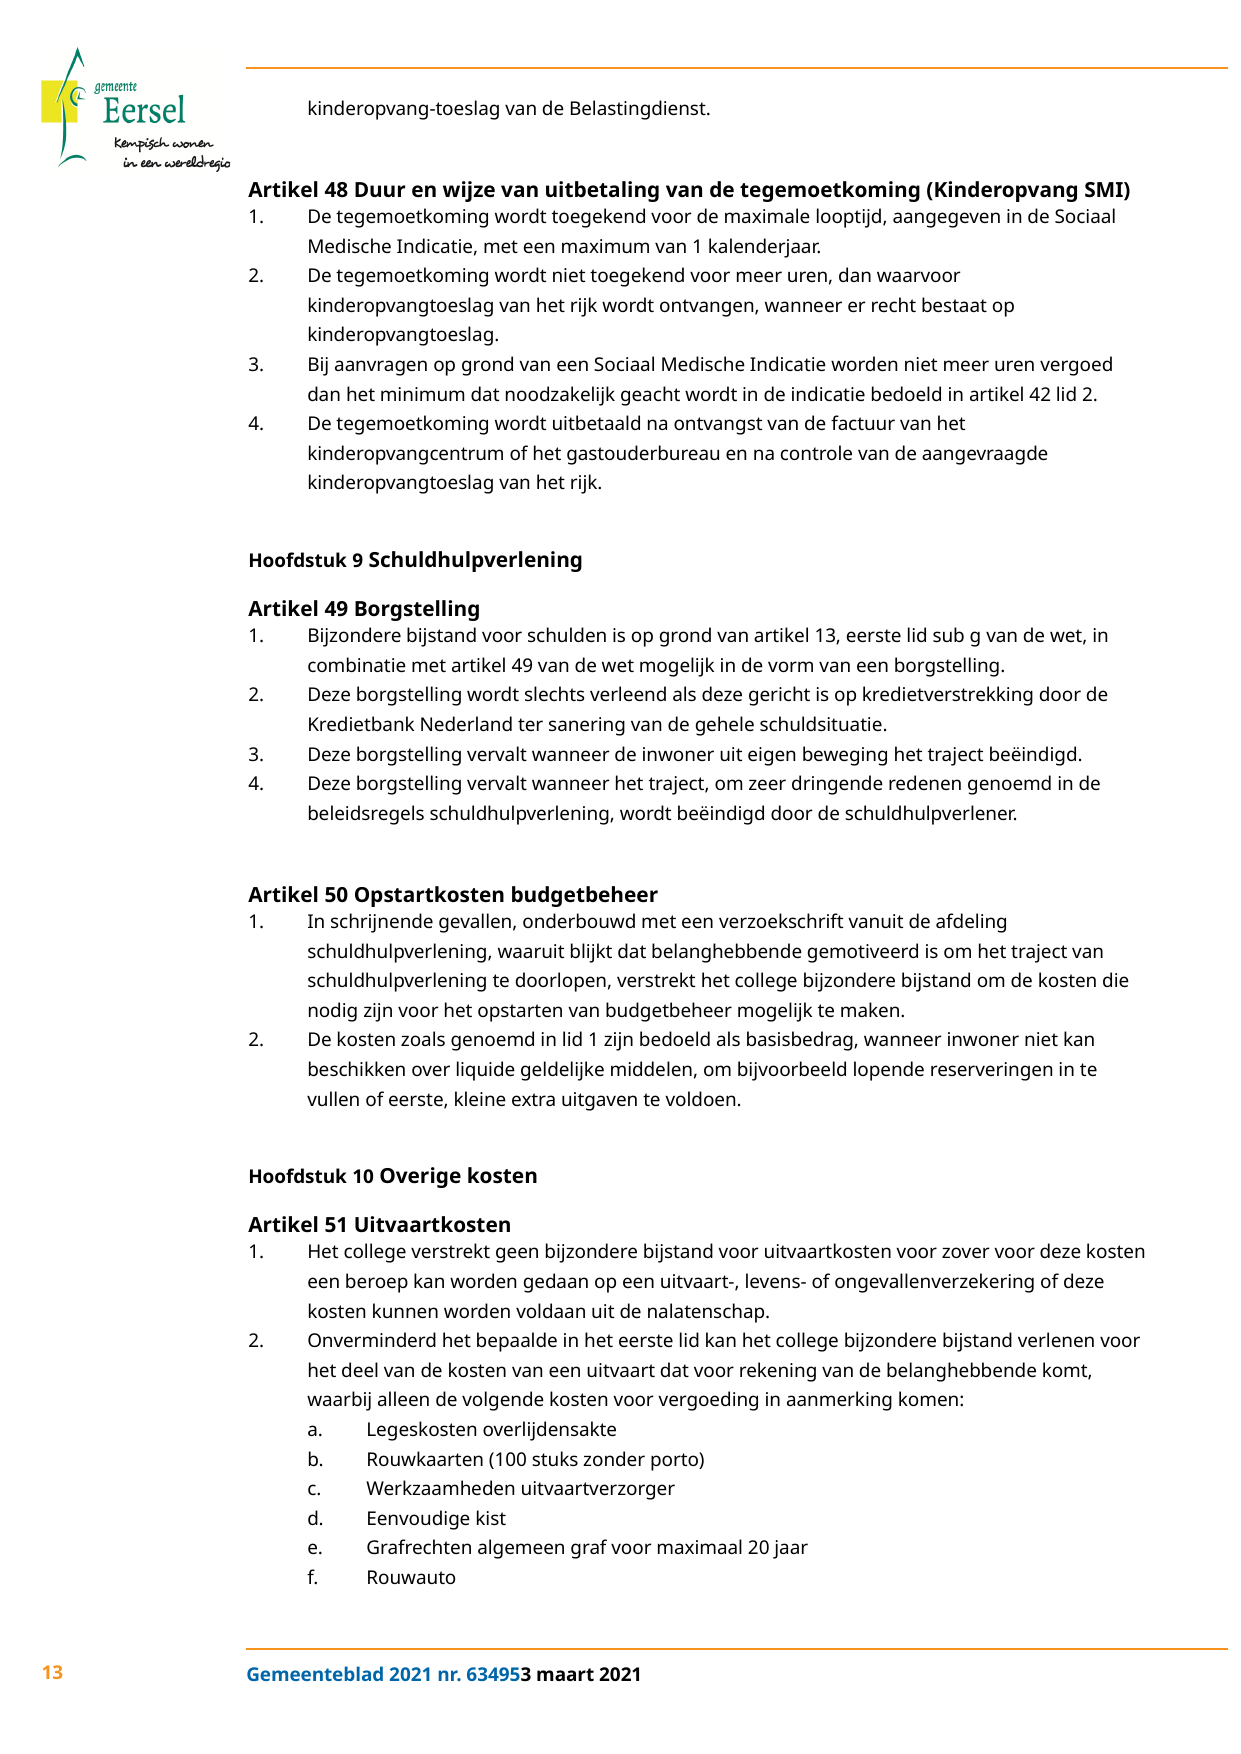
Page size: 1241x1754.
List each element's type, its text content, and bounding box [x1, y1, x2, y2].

list Eenvoudige kist [307, 1505, 1152, 1531]
list Deze borgstelling vervalt wanneer het traject, om zeer dringende redenen genoemd in de beleidsregels schuldhulpverlening, wordt beëindigd door de schuldhulpverlener. [248, 770, 1152, 826]
list Legeskosten overlijdensakte [307, 1416, 1152, 1442]
list De kosten zoals genoemd in lid 1 zijn bedoeld als basisbedrag, wanneer inwoner niet kan beschikken over liquide geldelijke middelen, om bijvoorbeeld lopende reserveringen in te vullen of eerste, kleine extra uitgaven te voldoen. [248, 1027, 1152, 1112]
text Artikel 51 Uitvaartkosten [248, 1210, 1152, 1239]
list Bijzondere bijstand voor schulden is op grond van artikel 13, eerste lid sub g van de wet, in combinatie met artikel 49 van de wet mogelijk in de vorm van een borgstelling. [248, 622, 1152, 678]
list In schrijnende gevallen, onderbouwd met een verzoekschrift vanuit de afdeling schuldhulpverlening, waaruit blijkt dat belanghebbende gemotiveerd is om het traject van schuldhulpverlening te doorlopen, verstrekt het college bijzondere bijstand om de kosten die nodig zijn voor het opstarten van budgetbeheer mogelijk te maken. [248, 908, 1152, 1023]
list Rouwauto [307, 1564, 1152, 1590]
picture [41, 47, 231, 172]
text Artikel 50 Opstartkosten budgetbeheer [248, 880, 1152, 908]
list Bij aanvragen op grond van een Sociaal Medische Indicatie worden niet meer uren vergoed dan het minimum dat noodzakelijk geacht wordt in de indicatie bedoeld in artikel 42 lid 2. [248, 351, 1152, 406]
list De tegemoetkoming wordt uitbetaald na ontvangst van de factuur van het kinderopvangcentrum of het gastouderbureau en na controle van de aangevraagde kinderopvangtoeslag van het rijk. [248, 410, 1152, 495]
list Grafrechten algemeen graf voor maximaal 20 jaar [307, 1534, 1152, 1560]
text Artikel 48 Duur en wijze van uitbetaling van de tegemoetkoming (Kinderopvang SMI) [248, 175, 1152, 203]
list Deze borgstelling wordt slechts verleend als deze gericht is op kredietverstrekking door de Kredietbank Nederland ter sanering van de gehele schuldsituatie. [248, 682, 1152, 737]
list De tegemoetkoming wordt niet toegekend voor meer uren, dan waarvoor kinderopvangtoeslag van het rijk wordt ontvangen, wanneer er recht bestaat op kinderopvangtoeslag. [248, 262, 1152, 347]
list De tegemoetkoming wordt toegekend voor de maximale looptijd, aangegeven in de Sociaal Medische Indicatie, met een maximum van 1 kalenderjaar. [248, 203, 1152, 258]
text Hoofdstuk 9 Schuldhulpverlening [248, 545, 1152, 573]
list Deze borgstelling vervalt wanneer de inwoner uit eigen beweging het traject beëindigd. [248, 741, 1152, 766]
list Werkzaamheden uitvaartverzorger [307, 1475, 1152, 1501]
list kinderopvang-toeslag van de Belastingdienst. [248, 95, 1152, 121]
list Rouwkaarten (100 stuks zonder porto) [307, 1446, 1152, 1472]
text Artikel 49 Borgstelling [248, 594, 1152, 622]
list Het college verstrekt geen bijzondere bijstand voor uitvaartkosten voor zover voor deze kosten een beroep kan worden gedaan op een uitvaart-, levens- of ongevallenverzekering of deze kosten kunnen worden voldaan uit de nalatenschap. [248, 1239, 1152, 1324]
text Hoofdstuk 10 Overige kosten [248, 1161, 1152, 1189]
list Onverminderd het bepaalde in het eerste lid kan het college bijzondere bijstand verlenen voor het deel van de kosten van een uitvaart dat voor rekening van de belanghebbende komt, waarbij alleen de volgende kosten voor vergoeding in aanmerking komen: [248, 1327, 1152, 1412]
